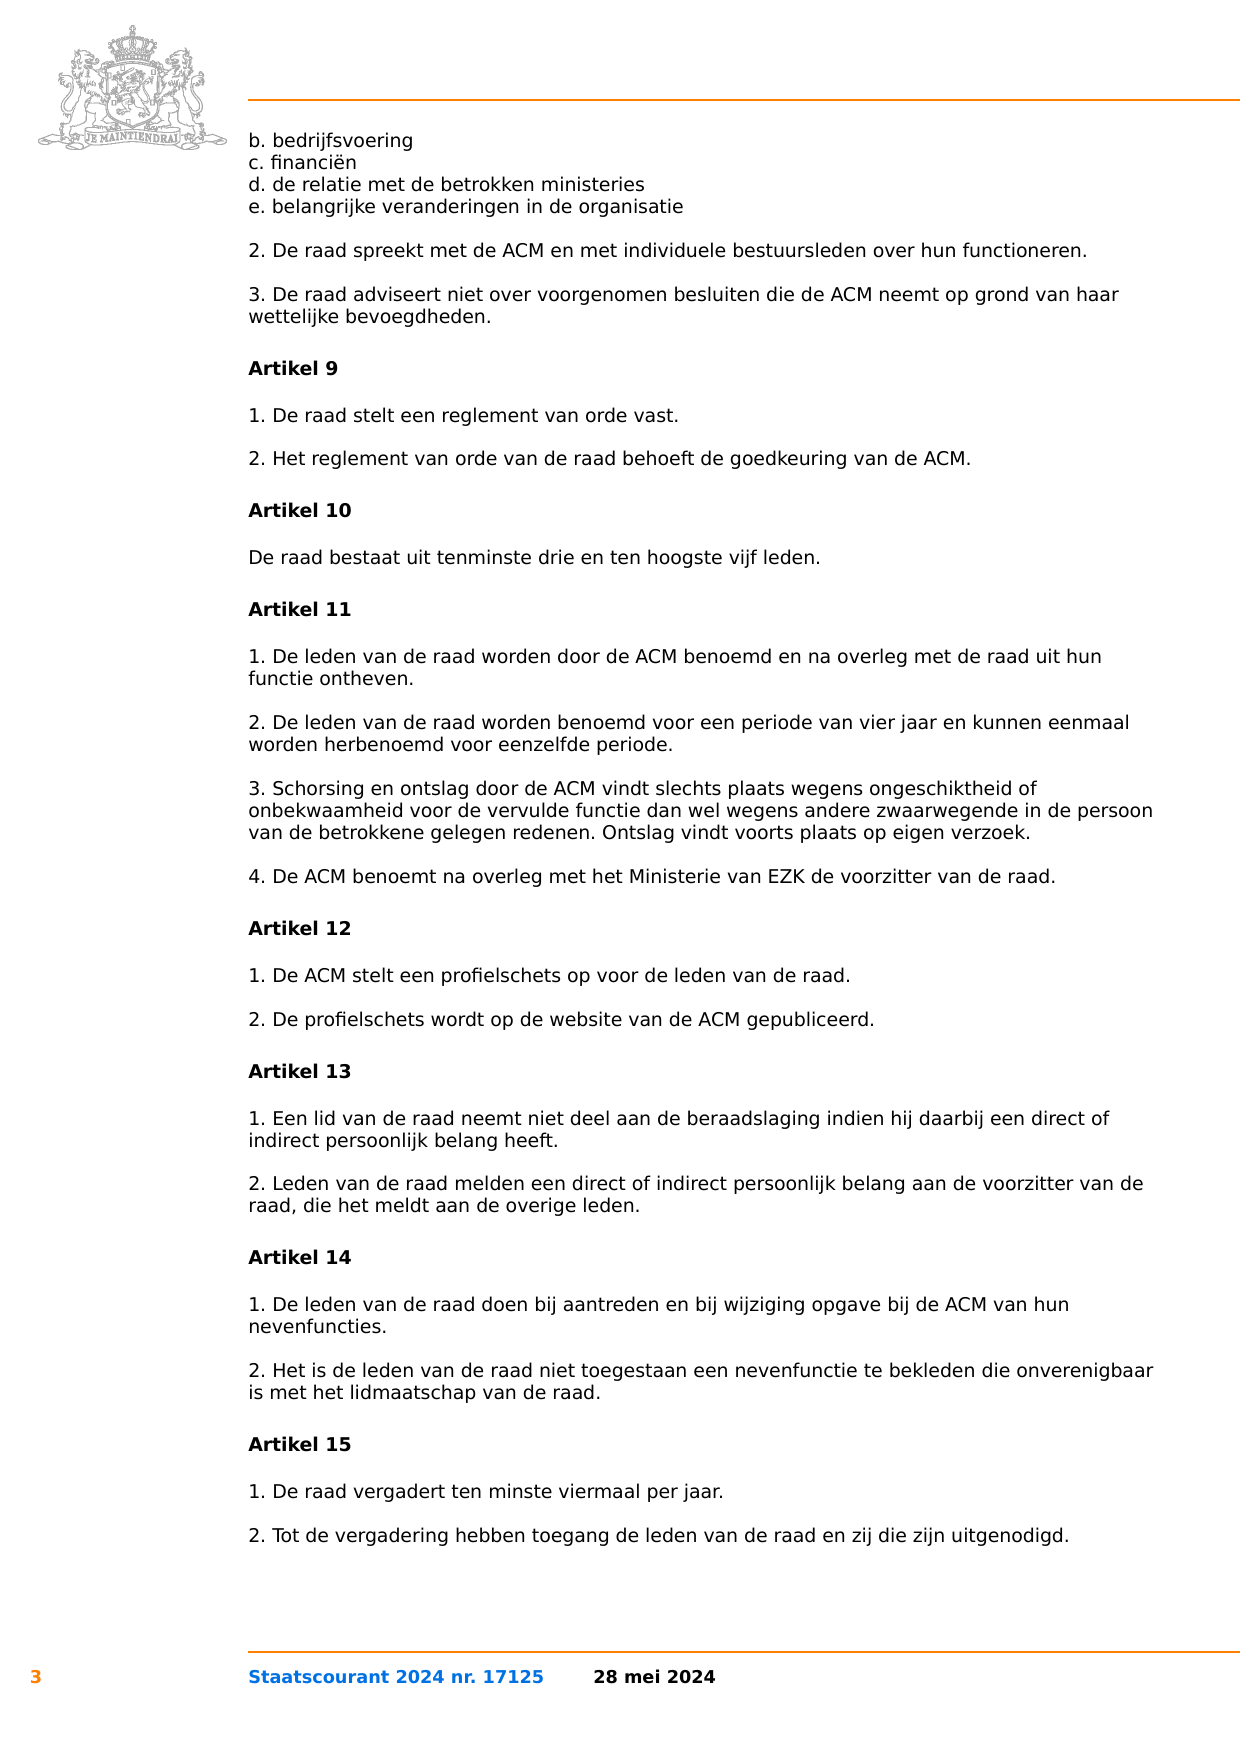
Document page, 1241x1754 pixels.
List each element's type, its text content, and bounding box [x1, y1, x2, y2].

subtitle Artikel 11 [248, 599, 1163, 621]
subtitle Artikel 13 [248, 1061, 1163, 1082]
text 2. De leden van de raad worden benoemd voor een periode van vier jaar en kunnen eenmaal worden herbenoemd voor eenzelfde periode. [248, 712, 1163, 756]
text 2. De raad spreekt met de ACM en met individuele bestuursleden over hun functioneren. [248, 240, 1163, 262]
text 2. Leden van de raad melden een direct of indirect persoonlijk belang aan de voorzitter van de raad, die het meldt aan de overige leden. [248, 1173, 1163, 1217]
subtitle Artikel 15 [248, 1434, 1163, 1456]
text 1. De raad vergadert ten minste viermaal per jaar. [248, 1481, 1163, 1503]
text 1. De leden van de raad doen bij aantreden en bij wijziging opgave bij de ACM van hun nevenfuncties. [248, 1294, 1163, 1338]
subtitle Artikel 12 [248, 918, 1163, 940]
text 1. Een lid van de raad neemt niet deel aan de beraadslaging indien hij daarbij een direct of indirect persoonlijk belang heeft. [248, 1107, 1163, 1151]
text b. bedrijfsvoering [248, 130, 1163, 152]
text c. financiën [248, 152, 1163, 174]
text 1. De leden van de raad worden door de ACM benoemd en na overleg met de raad uit hun functie ontheven. [248, 646, 1163, 690]
text 2. Het reglement van orde van de raad behoeft de goedkeuring van de ACM. [248, 448, 1163, 470]
text 1. De ACM stelt een profielschets op voor de leden van de raad. [248, 965, 1163, 987]
text 4. De ACM benoemt na overleg met het Ministerie van EZK de voorzitter van de raad. [248, 866, 1163, 888]
subtitle Artikel 14 [248, 1247, 1163, 1269]
text 2. Tot de vergadering hebben toegang de leden van de raad en zij die zijn uitgenodigd. [248, 1525, 1163, 1547]
text 2. De profielschets wordt op de website van de ACM gepubliceerd. [248, 1008, 1163, 1031]
text d. de relatie met de betrokken ministeries [248, 174, 1163, 196]
text 3. De raad adviseert niet over voorgenomen besluiten die de ACM neemt op grond van haar wettelijke bevoegdheden. [248, 283, 1163, 327]
text 3. Schorsing en ontslag door de ACM vindt slechts plaats wegens ongeschiktheid of onbekwaamheid voor de vervulde functie dan wel wegens andere zwaarwegende in de persoon van de betrokkene gelegen redenen. Ontslag vindt voorts plaats op eigen verzoek. [248, 778, 1163, 844]
picture [38, 25, 227, 150]
subtitle Artikel 9 [248, 357, 1163, 379]
text e. belangrijke veranderingen in de organisatie [248, 196, 1163, 218]
text 2. Het is de leden van de raad niet toegestaan een nevenfunctie te bekleden die onverenigbaar is met het lidmaatschap van de raad. [248, 1360, 1163, 1404]
subtitle Artikel 10 [248, 500, 1163, 522]
text De raad bestaat uit tenminste drie en ten hoogste vijf leden. [248, 547, 1163, 569]
text 1. De raad stelt een reglement van orde vast. [248, 404, 1163, 426]
